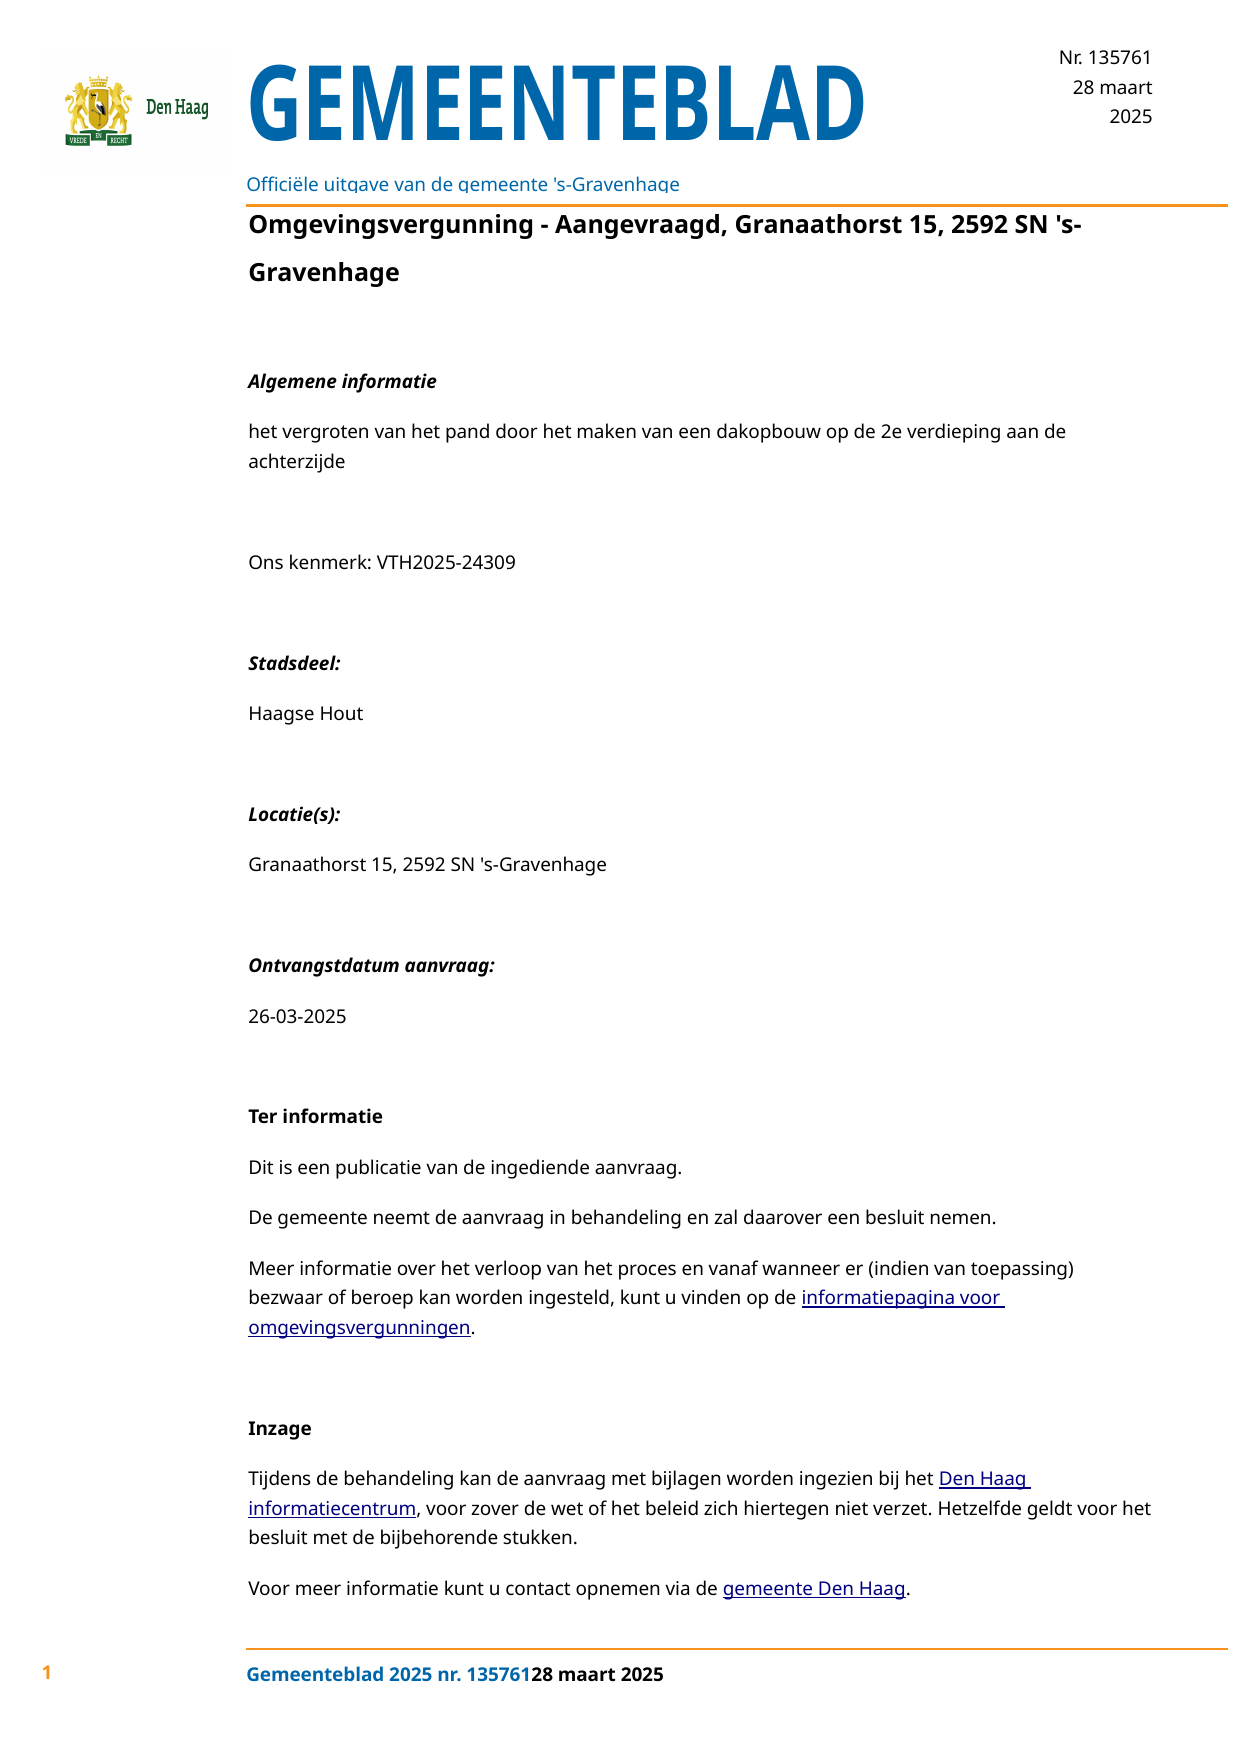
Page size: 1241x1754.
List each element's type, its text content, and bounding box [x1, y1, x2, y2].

text Ons kenmerk: VTH2025-24309 [248, 549, 1152, 575]
text Tijdens de behandeling kan de aanvraag met bijlagen worden ingezien bij het Den Haag informatiecentrum, voor zover de wet of het beleid zich hiertegen niet verzet. Hetzelfde geldt voor het besluit met de bijbehorende stukken. [248, 1465, 1152, 1550]
text het vergroten van het pand door het maken van een dakopbouw op de 2e verdieping aan de achterzijde [248, 419, 1152, 474]
text Voor meer informatie kunt u contact opnemen via de gemeente Den Haag. [248, 1575, 1152, 1601]
text Meer informatie over het verloop van het proces en vanaf wanneer er (indien van toepassing) bezwaar of beroep kan worden ingesteld, kunt u vinden op de informatiepagina voor omgevingsvergunningen. [248, 1255, 1152, 1340]
text Haagse Hout [248, 700, 1152, 726]
text De gemeente neemt de aanvraag in behandeling en zal daarover een besluit nemen. [248, 1204, 1152, 1230]
picture [41, 47, 231, 172]
text Dit is een publicatie van de ingediende aanvraag. [248, 1154, 1152, 1180]
text Omgevingsvergunning - Aangevraagd, Granaathorst 15, 2592 SN 's-Gravenhage [248, 207, 1152, 288]
text Stadsdeel: [248, 650, 1152, 676]
text Ontvangstdatum aanvraag: [248, 952, 1152, 978]
text Algemene informatie [248, 368, 1152, 394]
text 26-03-2025 [248, 1003, 1152, 1029]
text Ter informatie [248, 1104, 1152, 1129]
text Inzage [248, 1415, 1152, 1441]
text Granaathorst 15, 2592 SN 's-Gravenhage [248, 852, 1152, 877]
text Locatie(s): [248, 801, 1152, 827]
